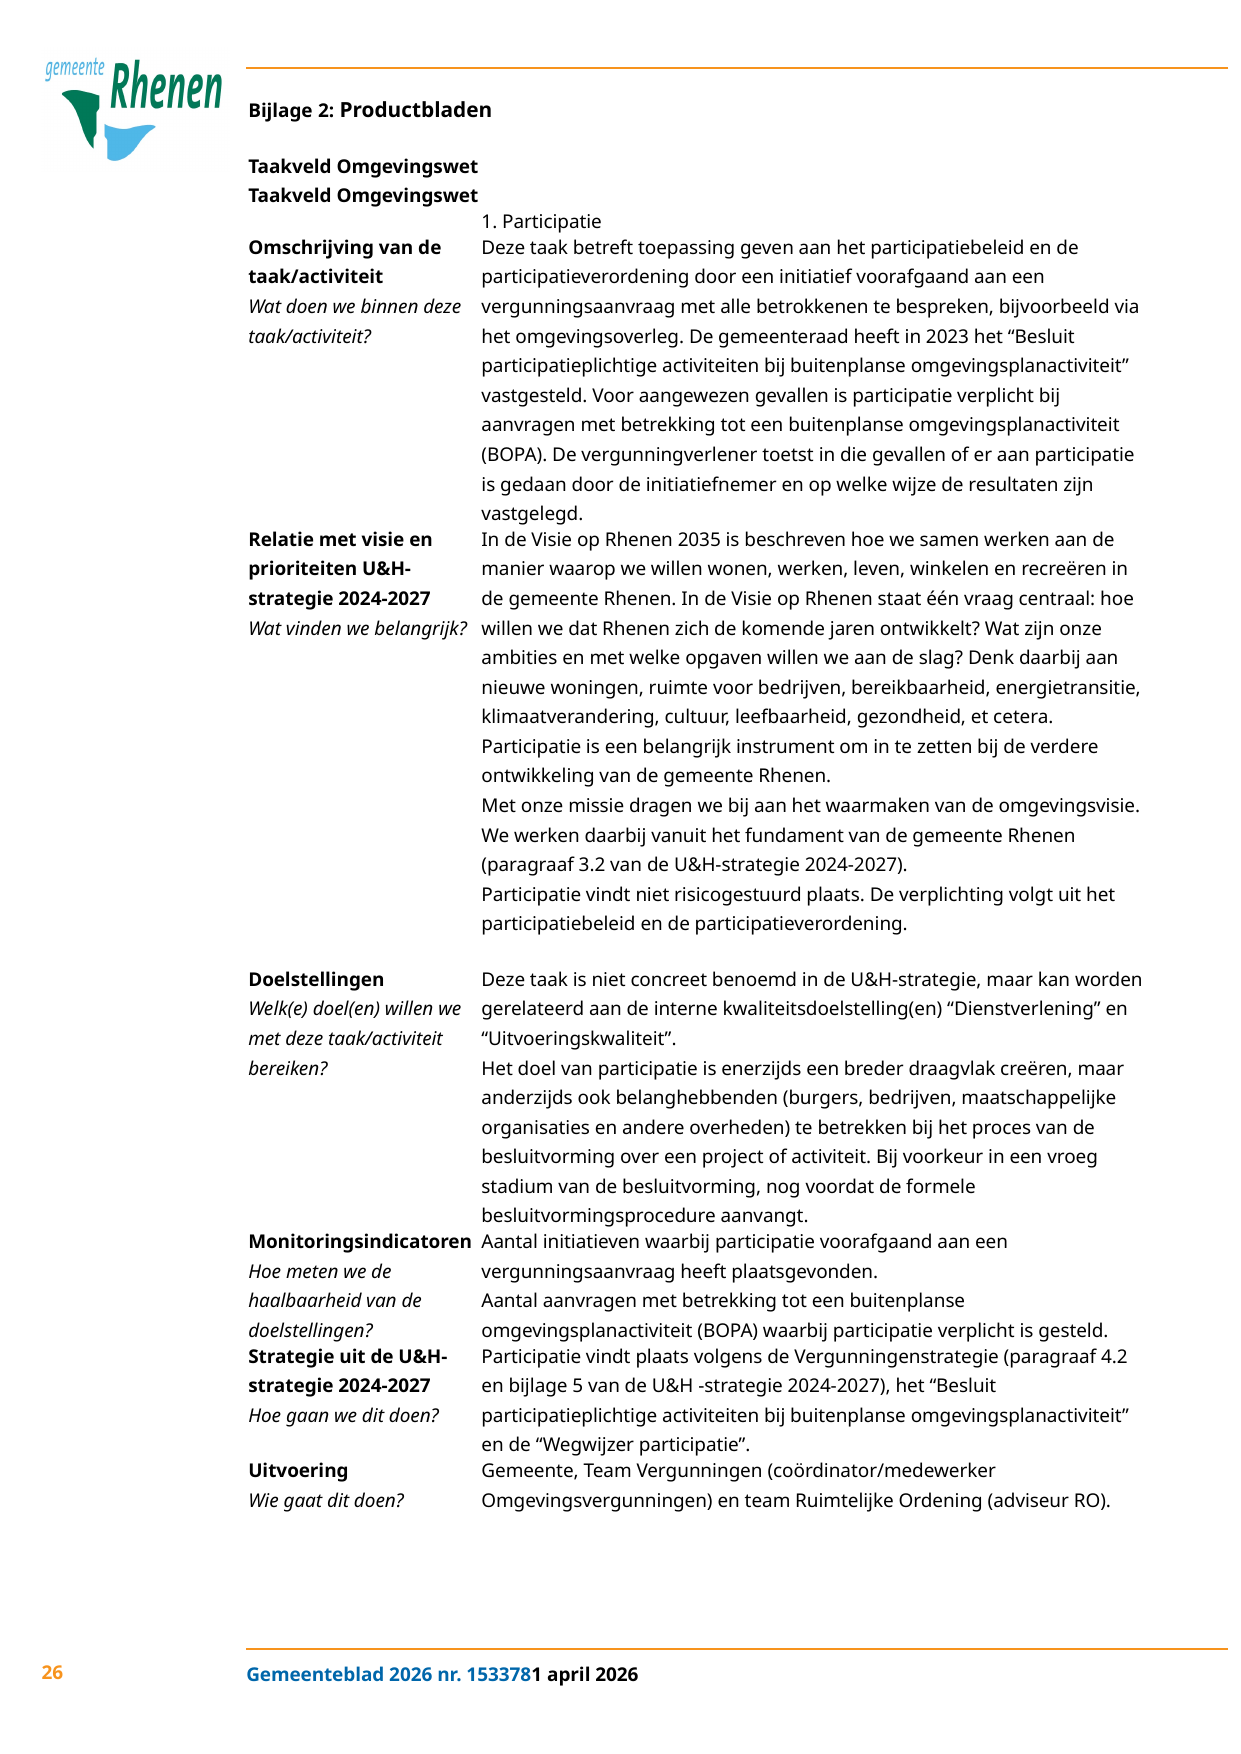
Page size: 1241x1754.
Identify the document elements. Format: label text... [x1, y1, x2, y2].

table_cell Doelstellingen Welk(e) doel(en) willen we met deze taak/activiteit bereiken? [248, 966, 481, 1228]
table_cell [248, 208, 481, 234]
picture [41, 47, 231, 172]
table_cell Participatie vindt plaats volgens de Vergunningenstrategie (paragraaf 4.2 en bijlage 5 van de U&H -strategie 2024-2027), het “Besluit participatieplichtige activiteiten bij buitenplanse omgevingsplanactiviteit” en de “Wegwijzer participatie”. [481, 1343, 1152, 1457]
table_cell Omschrijving van de taak/activiteit Wat doen we binnen deze taak/activiteit? [248, 234, 481, 526]
table_cell Monitoringsindicatoren Hoe meten we de haalbaarheid van de doelstellingen? [248, 1228, 481, 1343]
table_cell Deze taak is niet concreet benoemd in de U&H-strategie, maar kan worden gerelateerd aan de interne kwaliteitsdoelstelling(en) “Dienstverlening” en “Uitvoeringskwaliteit”. Het doel van participatie is enerzijds een breder draagvlak creëren, maar anderzijds ook belanghebbenden (burgers, bedrijven, maatschappelijke organisaties en andere overheden) te betrekken bij het proces van de besluitvorming over een project of activiteit. Bij voorkeur in een vroeg stadium van de besluitvorming, nog voordat de formele besluitvormingsprocedure aanvangt. [481, 966, 1152, 1228]
table_cell 1. Participatie [481, 208, 1152, 234]
table_cell Deze taak betreft toepassing geven aan het participatiebeleid en de participatieverordening door een initiatief voorafgaand aan een vergunningsaanvraag met alle betrokkenen te bespreken, bijvoorbeeld via het omgevingsoverleg. De gemeenteraad heeft in 2023 het “Besluit participatieplichtige activiteiten bij buitenplanse omgevingsplanactiviteit” vastgesteld. Voor aangewezen gevallen is participatie verplicht bij aanvragen met betrekking tot een buitenplanse omgevingsplanactiviteit (BOPA). De vergunningverlener toetst in die gevallen of er aan participatie is gedaan door de initiatiefnemer en op welke wijze de resultaten zijn vastgelegd. [481, 234, 1152, 526]
table_header Taakveld Omgevingswet [248, 183, 1152, 208]
text Taakveld Omgevingswet [248, 153, 1152, 179]
table_cell Strategie uit de U&H-strategie 2024-2027 Hoe gaan we dit doen? [248, 1343, 481, 1457]
table_cell Aantal initiatieven waarbij participatie voorafgaand aan een vergunningsaanvraag heeft plaatsgevonden. Aantal aanvragen met betrekking tot een buitenplanse omgevingsplanactiviteit (BOPA) waarbij participatie verplicht is gesteld. [481, 1228, 1152, 1343]
table_cell Gemeente, Team Vergunningen (coördinator/medewerker Omgevingsvergunningen) en team Ruimtelijke Ordening (adviseur RO). [481, 1457, 1152, 1513]
table_cell In de Visie op Rhenen 2035 is beschreven hoe we samen werken aan de manier waarop we willen wonen, werken, leven, winkelen en recreëren in de gemeente Rhenen. In de Visie op Rhenen staat één vraag centraal: hoe willen we dat Rhenen zich de komende jaren ontwikkelt? Wat zijn onze ambities en met welke opgaven willen we aan de slag? Denk daarbij aan nieuwe woningen, ruimte voor bedrijven, bereikbaarheid, energietransitie, klimaatverandering, cultuur, leefbaarheid, gezondheid, et cetera. Participatie is een belangrijk instrument om in te zetten bij de verdere ontwikkeling van de gemeente Rhenen. Met onze missie dragen we bij aan het waarmaken van de omgevingsvisie. We werken daarbij vanuit het fundament van de gemeente Rhenen (paragraaf 3.2 van de U&H-strategie 2024-2027). Participatie vindt niet risicogestuurd plaats. De verplichting volgt uit het participatiebeleid en de participatieverordening. [481, 526, 1152, 966]
table_cell Relatie met visie en prioriteiten U&H-strategie 2024-2027 Wat vinden we belangrijk? [248, 526, 481, 966]
table_cell Uitvoering Wie gaat dit doen? [248, 1457, 481, 1513]
text Bijlage 2: Productbladen [248, 95, 1152, 123]
